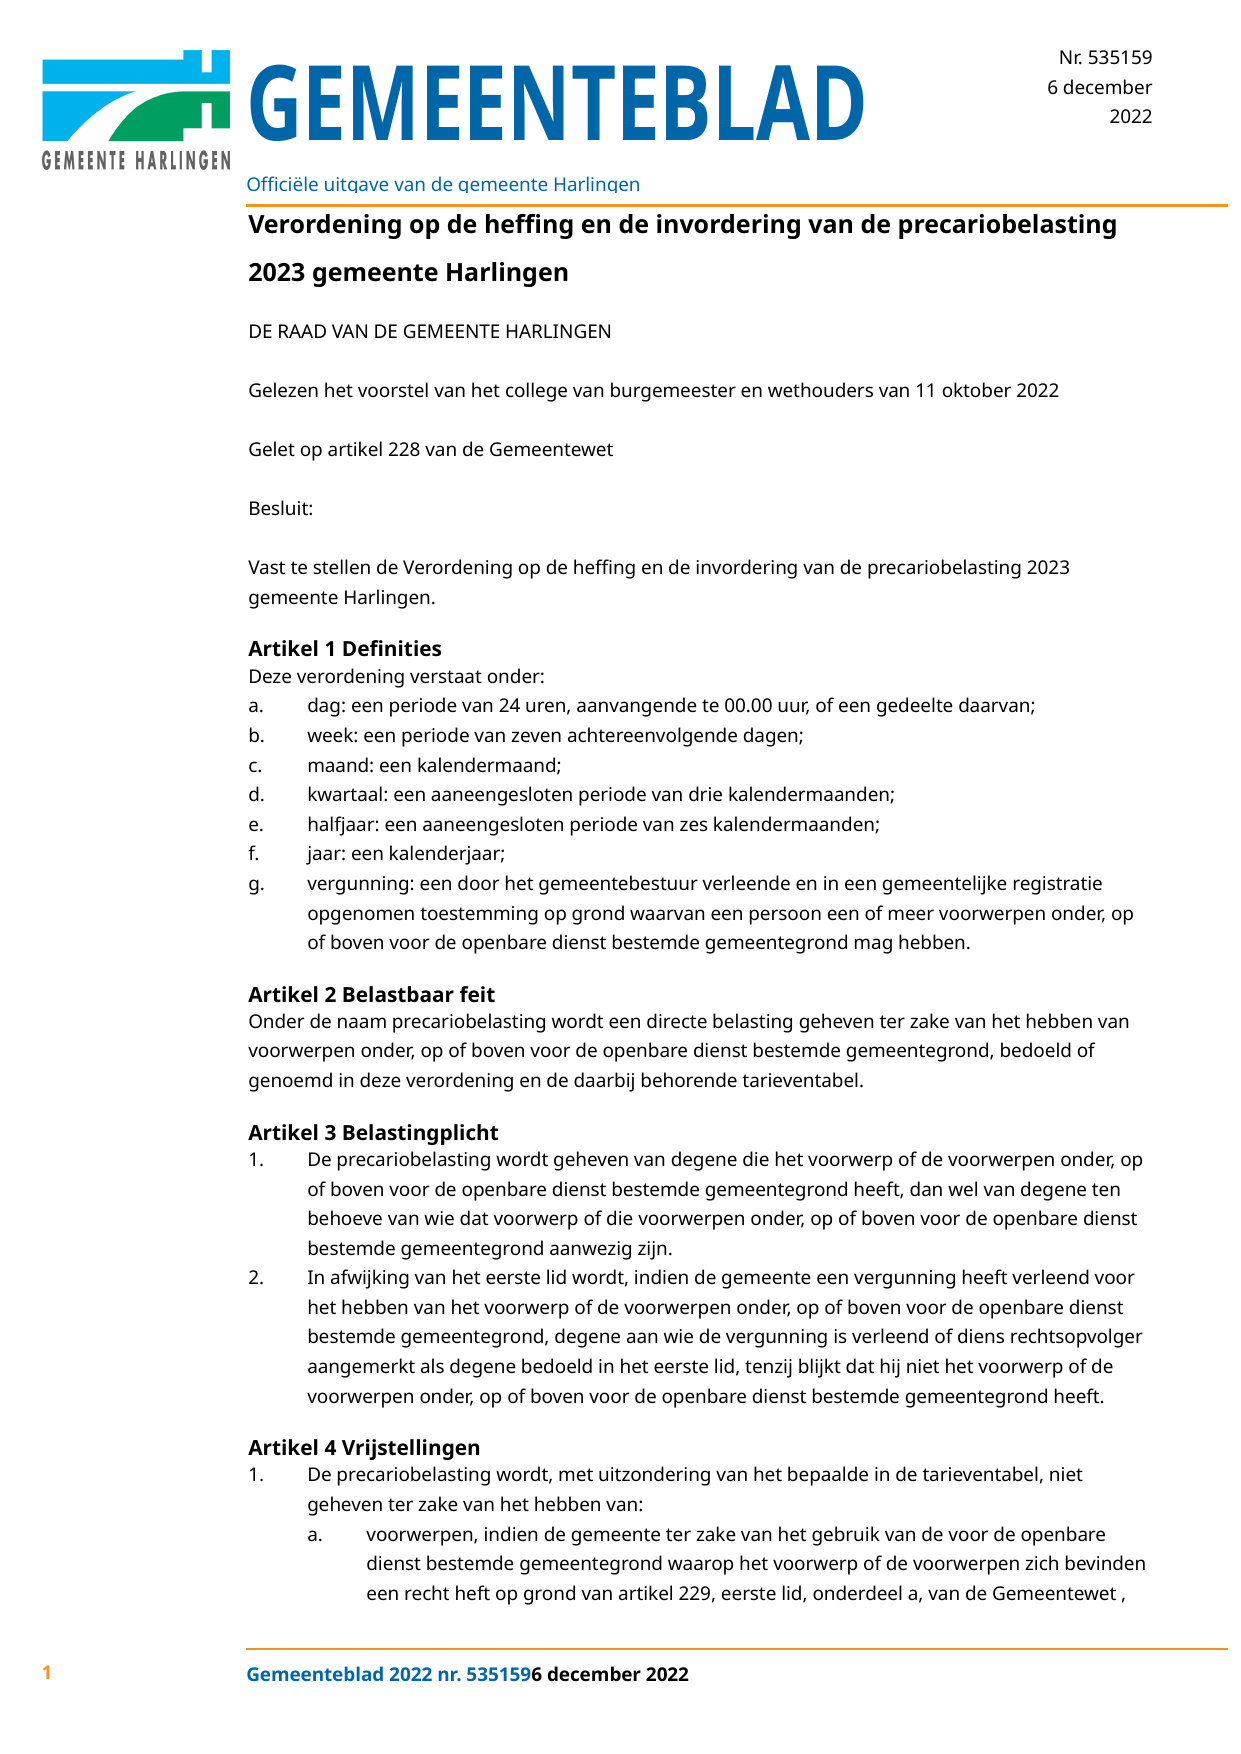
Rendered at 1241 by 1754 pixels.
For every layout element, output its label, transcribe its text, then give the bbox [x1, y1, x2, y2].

list week: een periode van zeven achtereenvolgende dagen; [248, 722, 1152, 748]
list vergunning: een door het gemeentebestuur verleende en in een gemeentelijke registratie opgenomen toestemming op grond waarvan een persoon een of meer voorwerpen onder, op of boven voor de openbare dienst bestemde gemeentegrond mag hebben. [248, 870, 1152, 955]
text Deze verordening verstaat onder: [248, 663, 1152, 689]
list In afwijking van het eerste lid wordt, indien de gemeente een vergunning heeft verleend voor het hebben van het voorwerp of de voorwerpen onder, op of boven voor de openbare dienst bestemde gemeentegrond, degene aan wie de vergunning is verleend of diens rechtsopvolger aangemerkt als degene bedoeld in het eerste lid, tenzij blijkt dat hij niet het voorwerp of de voorwerpen onder, op of boven voor de openbare dienst bestemde gemeentegrond heeft. [248, 1264, 1152, 1408]
text Onder de naam precariobelasting wordt een directe belasting geheven ter zake van het hebben van voorwerpen onder, op of boven voor de openbare dienst bestemde gemeentegrond, bedoeld of genoemd in deze verordening en de daarbij behorende tarieventabel. [248, 1008, 1152, 1093]
text Besluit: [248, 495, 1152, 521]
list jaar: een kalenderjaar; [248, 841, 1152, 866]
text DE RAAD VAN DE GEMEENTE HARLINGEN [248, 318, 1152, 344]
text Artikel 3 Belastingplicht [248, 1118, 1152, 1146]
text Artikel 1 Definities [248, 634, 1152, 663]
text Gelezen het voorstel van het college van burgemeester en wethouders van 11 oktober 2022 [248, 377, 1152, 403]
picture [41, 47, 231, 172]
list dag: een periode van 24 uren, aanvangende te 00.00 uur, of een gedeelte daarvan; [248, 693, 1152, 718]
list kwartaal: een aaneengesloten periode van drie kalendermaanden; [248, 781, 1152, 807]
text Verordening op de heffing en de invordering van de precariobelasting 2023 gemeente Harlingen [248, 207, 1152, 288]
text Artikel 2 Belastbaar feit [248, 980, 1152, 1008]
text Gelet op artikel 228 van de Gemeentewet [248, 436, 1152, 462]
list voorwerpen, indien de gemeente ter zake van het gebruik van de voor de openbare dienst bestemde gemeentegrond waarop het voorwerp of de voorwerpen zich bevinden een recht heft op grond van artikel 229, eerste lid, onderdeel a, van de Gemeentewet , [307, 1521, 1152, 1606]
list De precariobelasting wordt, met uitzondering van het bepaalde in de tarieventabel, niet geheven ter zake van het hebben van: [248, 1462, 1152, 1517]
text Artikel 4 Vrijstellingen [248, 1433, 1152, 1462]
list maand: een kalendermaand; [248, 752, 1152, 777]
text Vast te stellen de Verordening op de heffing en de invordering van de precariobelasting 2023 gemeente Harlingen. [248, 554, 1152, 610]
list halfjaar: een aaneengesloten periode van zes kalendermaanden; [248, 811, 1152, 837]
list De precariobelasting wordt geheven van degene die het voorwerp of de voorwerpen onder, op of boven voor de openbare dienst bestemde gemeentegrond heeft, dan wel van degene ten behoeve van wie dat voorwerp of die voorwerpen onder, op of boven voor de openbare dienst bestemde gemeentegrond aanwezig zijn. [248, 1146, 1152, 1261]
